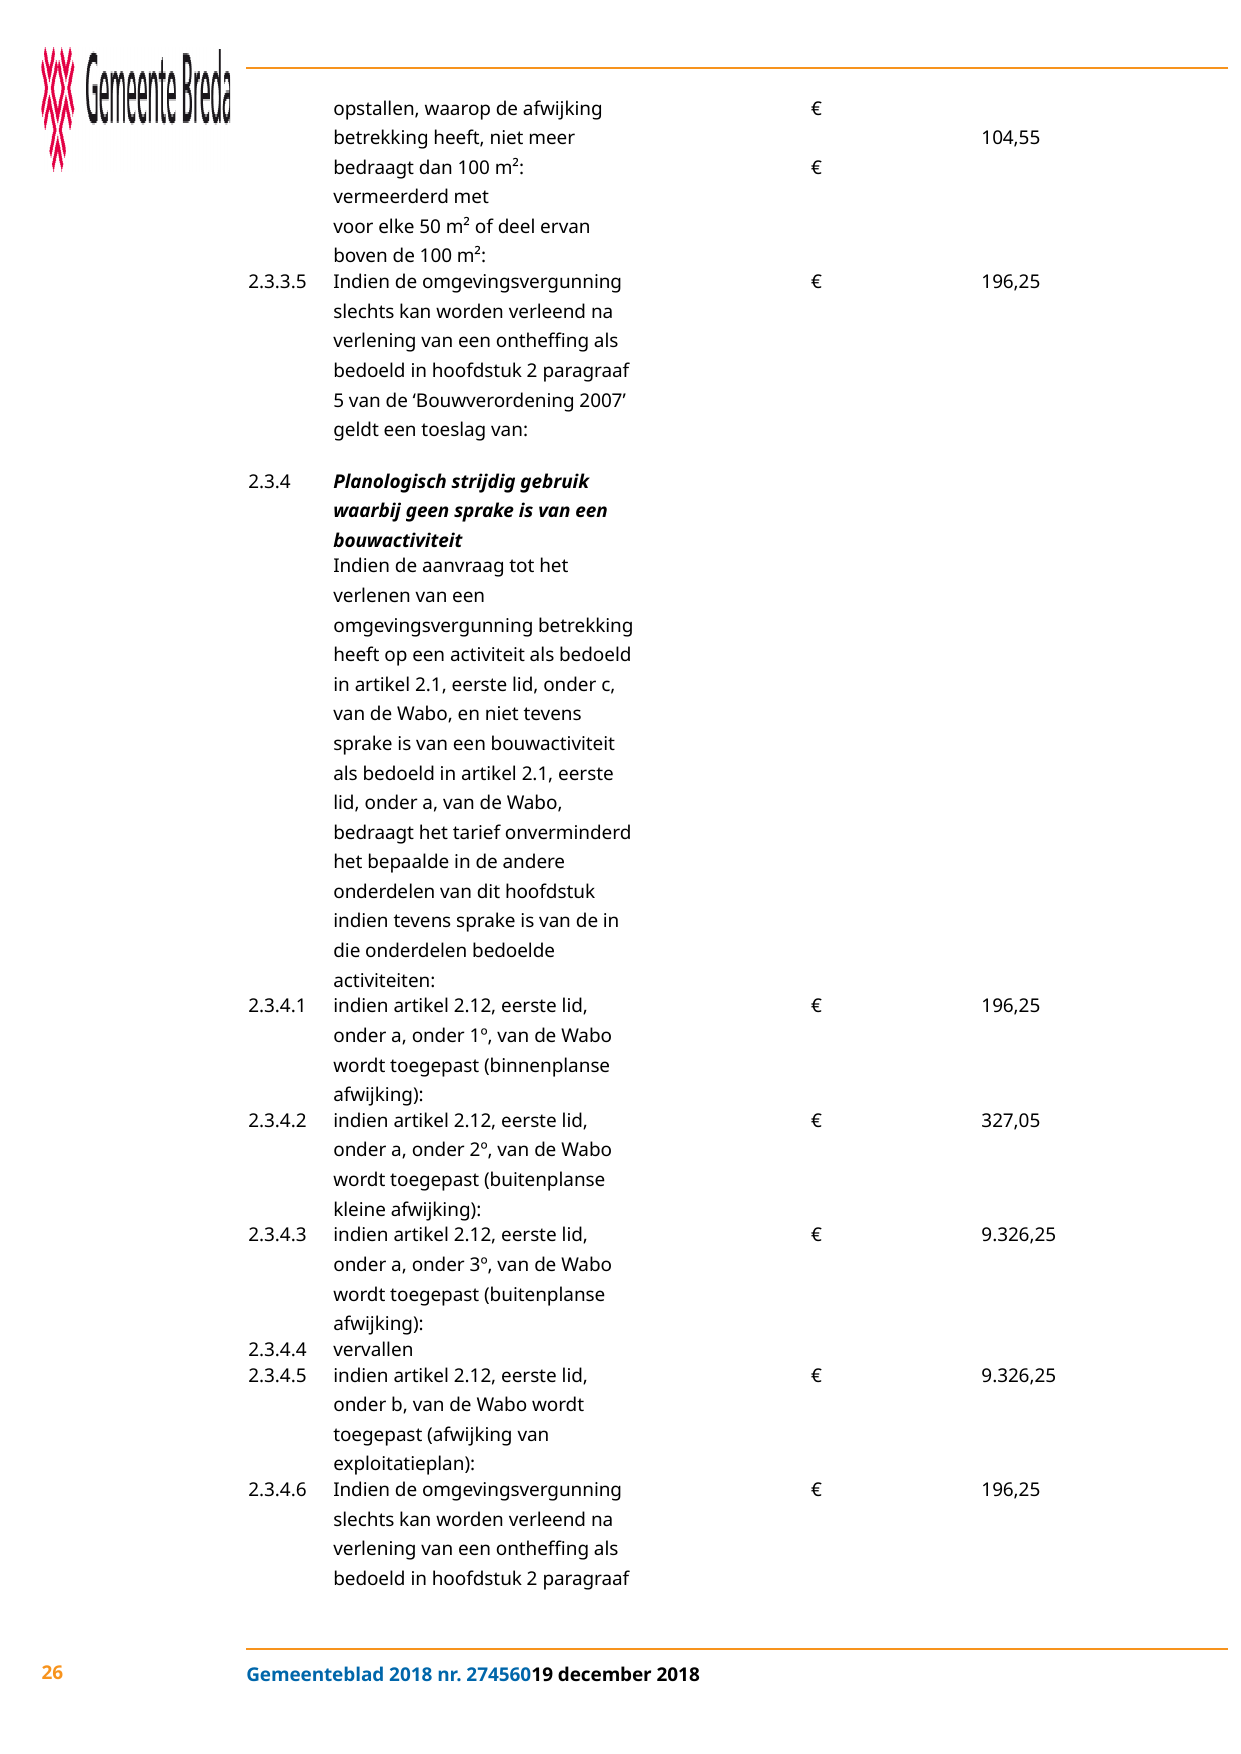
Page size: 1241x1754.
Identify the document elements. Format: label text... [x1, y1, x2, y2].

table_cell 9.326,25 [981, 1222, 1152, 1336]
table_cell [641, 1476, 811, 1591]
table_cell [641, 1107, 811, 1222]
table_cell [641, 442, 811, 468]
table_cell 2.3.4.3 [248, 1222, 333, 1336]
table_cell indien artikel 2.12, eerste lid, onder a, onder 2º, van de Wabo wordt toegepast (buitenplanse kleine afwijking): [333, 1107, 641, 1222]
table_cell 327,05 [981, 1107, 1152, 1222]
table_cell [248, 442, 333, 468]
table_cell 2.3.4.4 [248, 1336, 333, 1362]
table_cell [811, 1336, 981, 1362]
table_cell € € [811, 95, 981, 268]
table_cell [811, 442, 981, 468]
table_cell [641, 1362, 811, 1476]
table_cell 104,55 [981, 95, 1152, 268]
table_cell Indien de aanvraag tot het verlenen van een omgevingsvergunning betrekking heeft op een activiteit als bedoeld in artikel 2.1, eerste lid, onder c, van de Wabo, en niet tevens sprake is van een bouwactiviteit als bedoeld in artikel 2.1, eerste lid, onder a, van de Wabo, bedraagt het tarief onverminderd het bepaalde in de andere onderdelen van dit hoofdstuk indien tevens sprake is van de in die onderdelen bedoelde activiteiten: [333, 553, 641, 993]
table_cell [641, 468, 811, 553]
table_cell [641, 95, 811, 268]
table_cell indien artikel 2.12, eerste lid, onder a, onder 3º, van de Wabo wordt toegepast (buitenplanse afwijking): [333, 1222, 641, 1336]
table_cell [248, 553, 333, 993]
table_cell [981, 468, 1152, 553]
table_cell 2.3.4.1 [248, 993, 333, 1107]
table_cell [641, 269, 811, 442]
table_cell € [811, 1222, 981, 1336]
table_cell vervallen [333, 1336, 641, 1362]
table_cell 196,25 [981, 1476, 1152, 1591]
table_cell [641, 993, 811, 1107]
table_cell 2.3.3.5 [248, 269, 333, 442]
table_cell 2.3.4.6 [248, 1476, 333, 1591]
table_cell 196,25 [981, 269, 1152, 442]
table_cell € [811, 269, 981, 442]
table_cell [811, 468, 981, 553]
table_cell [641, 1222, 811, 1336]
table_cell 2.3.4.2 [248, 1107, 333, 1222]
table_cell [248, 95, 333, 268]
table_cell 2.3.4.5 [248, 1362, 333, 1476]
table_cell € [811, 1362, 981, 1476]
table_cell Planologisch strijdig gebruik waarbij geen sprake is van een bouwactiviteit [333, 468, 641, 553]
table_cell indien artikel 2.12, eerste lid, onder a, onder 1º, van de Wabo wordt toegepast (binnenplanse afwijking): [333, 993, 641, 1107]
table_cell [981, 442, 1152, 468]
table_cell Indien de omgevingsvergunning slechts kan worden verleend na verlening van een ontheffing als bedoeld in hoofdstuk 2 paragraaf 5 van de ‘Bouwverordening 2007’ geldt een toeslag van: [333, 269, 641, 442]
table_cell [811, 553, 981, 993]
table_cell [641, 553, 811, 993]
table_cell 196,25 [981, 993, 1152, 1107]
table_cell € [811, 993, 981, 1107]
table_cell [641, 1336, 811, 1362]
table_cell 2.3.4 [248, 468, 333, 553]
table_cell Indien de omgevingsvergunning slechts kan worden verleend na verlening van een ontheffing als bedoeld in hoofdstuk 2 paragraaf [333, 1476, 641, 1591]
table_cell indien artikel 2.12, eerste lid, onder b, van de Wabo wordt toegepast (afwijking van exploitatieplan): [333, 1362, 641, 1476]
table_cell [981, 1336, 1152, 1362]
table_cell [981, 553, 1152, 993]
table_cell [333, 442, 641, 468]
table_cell € [811, 1476, 981, 1591]
table_cell opstallen, waarop de afwijking betrekking heeft, niet meer bedraagt dan 100 m²: vermeerderd met voor elke 50 m² of deel ervan boven de 100 m²: [333, 95, 641, 268]
table_cell € [811, 1107, 981, 1222]
picture [41, 47, 231, 172]
table_cell 9.326,25 [981, 1362, 1152, 1476]
